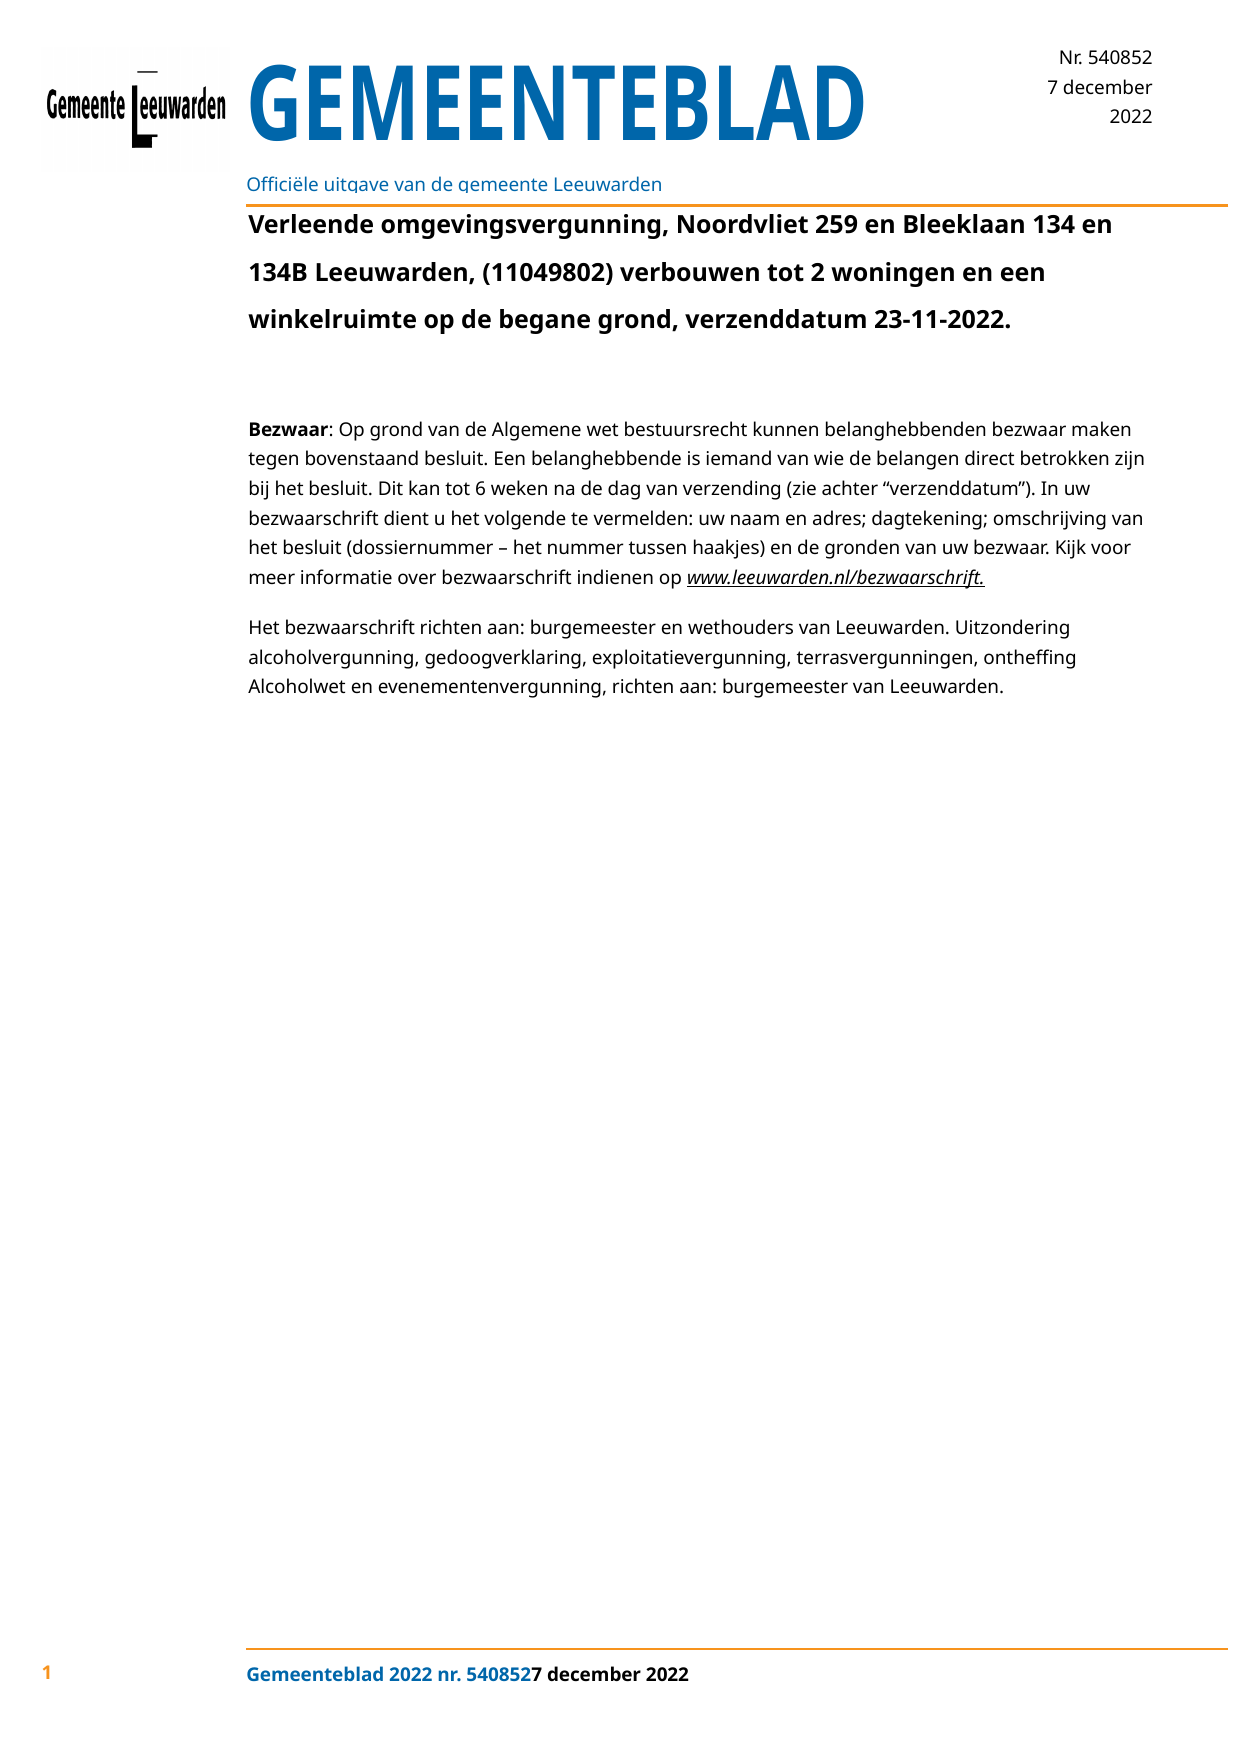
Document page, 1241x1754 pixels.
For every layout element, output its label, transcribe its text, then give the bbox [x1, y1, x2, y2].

text Verleende omgevingsvergunning, Noordvliet 259 en Bleeklaan 134 en 134B Leeuwarden, (11049802) verbouwen tot 2 woningen en een winkelruimte op de begane grond, verzenddatum 23-11-2022. [248, 207, 1152, 336]
picture [41, 47, 231, 172]
text Bezwaar: Op grond van de Algemene wet bestuursrecht kunnen belanghebbenden bezwaar maken tegen bovenstaand besluit. Een belanghebbende is iemand van wie de belangen direct betrokken zijn bij het besluit. Dit kan tot 6 weken na de dag van verzending (zie achter “verzenddatum”). In uw bezwaarschrift dient u het volgende te vermelden: uw naam en adres; dagtekening; omschrijving van het besluit (dossiernummer – het nummer tussen haakjes) en de gronden van uw bezwaar. Kijk voor meer informatie over bezwaarschrift indienen op www.leeuwarden.nl/bezwaarschrift. [248, 416, 1152, 589]
text Het bezwaarschrift richten aan: burgemeester en wethouders van Leeuwarden. Uitzondering alcoholvergunning, gedoogverklaring, exploitatievergunning, terrasvergunningen, ontheffing Alcoholwet en evenementenvergunning, richten aan: burgemeester van Leeuwarden. [248, 614, 1152, 699]
